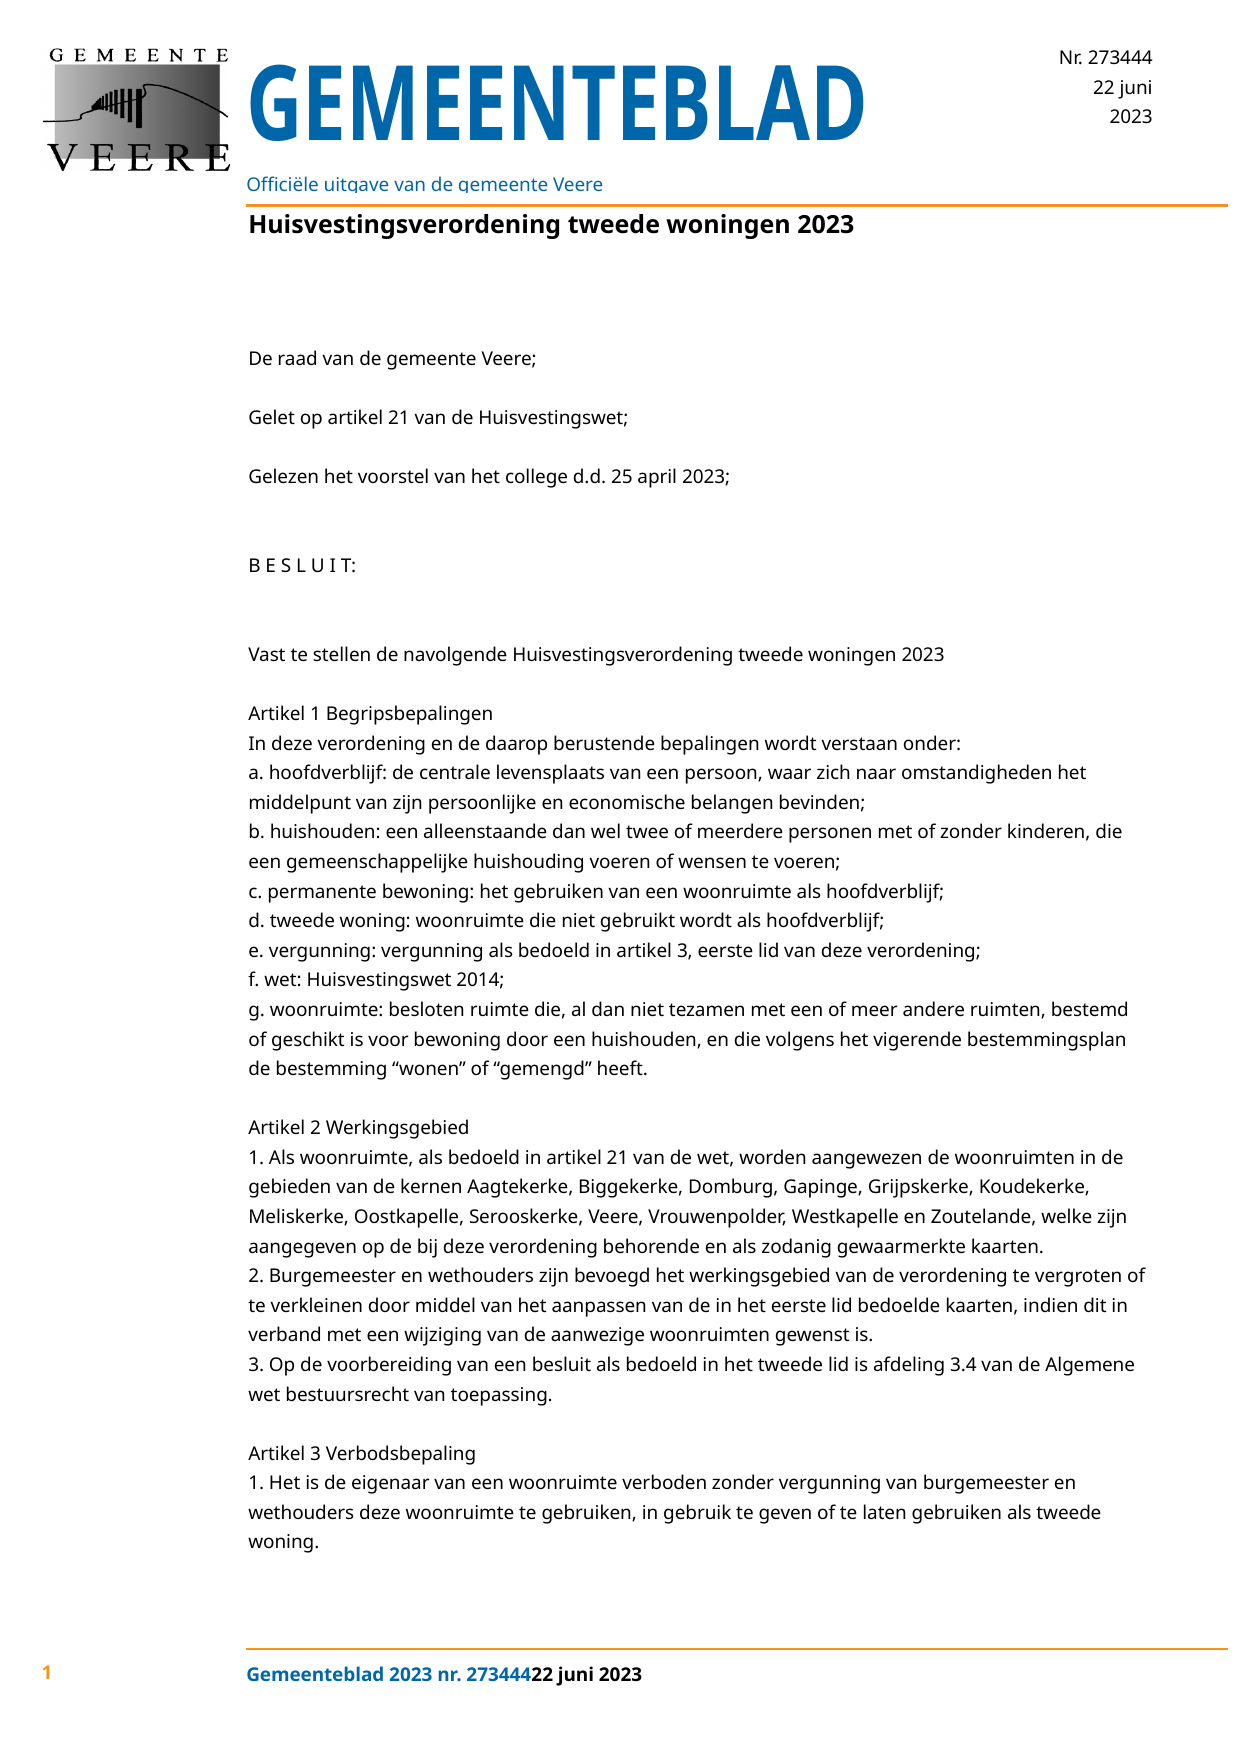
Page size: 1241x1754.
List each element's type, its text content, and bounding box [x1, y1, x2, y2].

text B E S L U I T: [248, 552, 1152, 578]
text Gelet op artikel 21 van de Huisvestingswet; [248, 404, 1152, 430]
text 1. Als woonruimte, als bedoeld in artikel 21 van de wet, worden aangewezen de woonruimten in de gebieden van de kernen Aagtekerke, Biggekerke, Domburg, Gapinge, Grijpskerke, Koudekerke, Meliskerke, Oostkapelle, Serooskerke, Veere, Vrouwenpolder, Westkapelle en Zoutelande, welke zijn aangegeven op de bij deze verordening behorende en als zodanig gewaarmerkte kaarten. [248, 1144, 1152, 1258]
text d. tweede woning: woonruimte die niet gebruikt wordt als hoofdverblijf; [248, 907, 1152, 933]
picture [41, 47, 231, 172]
text b. huishouden: een alleenstaande dan wel twee of meerdere personen met of zonder kinderen, die een gemeenschappelijke huishouding voeren of wensen te voeren; [248, 819, 1152, 874]
text Artikel 3 Verbodsbepaling [248, 1440, 1152, 1466]
text f. wet: Huisvestingswet 2014; [248, 967, 1152, 992]
text a. hoofdverblijf: de centrale levensplaats van een persoon, waar zich naar omstandigheden het middelpunt van zijn persoonlijke en economische belangen bevinden; [248, 759, 1152, 815]
text Artikel 1 Begripsbepalingen [248, 700, 1152, 726]
text Vast te stellen de navolgende Huisvestingsverordening tweede woningen 2023 [248, 641, 1152, 667]
text Huisvestingsverordening tweede woningen 2023 [248, 207, 1152, 241]
text e. vergunning: vergunning als bedoeld in artikel 3, eerste lid van deze verordening; [248, 937, 1152, 963]
text 1. Het is de eigenaar van een woonruimte verboden zonder vergunning van burgemeester en wethouders deze woonruimte te gebruiken, in gebruik te geven of te laten gebruiken als tweede woning. [248, 1469, 1152, 1554]
text c. permanente bewoning: het gebruiken van een woonruimte als hoofdverblijf; [248, 878, 1152, 903]
text Artikel 2 Werkingsgebied [248, 1114, 1152, 1140]
text 2. Burgemeester en wethouders zijn bevoegd het werkingsgebied van de verordening te vergroten of te verkleinen door middel van het aanpassen van de in het eerste lid bedoelde kaarten, indien dit in verband met een wijziging van de aanwezige woonruimten gewenst is. [248, 1262, 1152, 1347]
text Gelezen het voorstel van het college d.d. 25 april 2023; [248, 464, 1152, 489]
text g. woonruimte: besloten ruimte die, al dan niet tezamen met een of meer andere ruimten, bestemd of geschikt is voor bewoning door een huishouden, en die volgens het vigerende bestemmingsplan de bestemming “wonen” of “gemengd” heeft. [248, 996, 1152, 1081]
text 3. Op de voorbereiding van een besluit als bedoeld in het tweede lid is afdeling 3.4 van de Algemene wet bestuursrecht van toepassing. [248, 1351, 1152, 1406]
text In deze verordening en de daarop berustende bepalingen wordt verstaan onder: [248, 730, 1152, 756]
text De raad van de gemeente Veere; [248, 345, 1152, 371]
